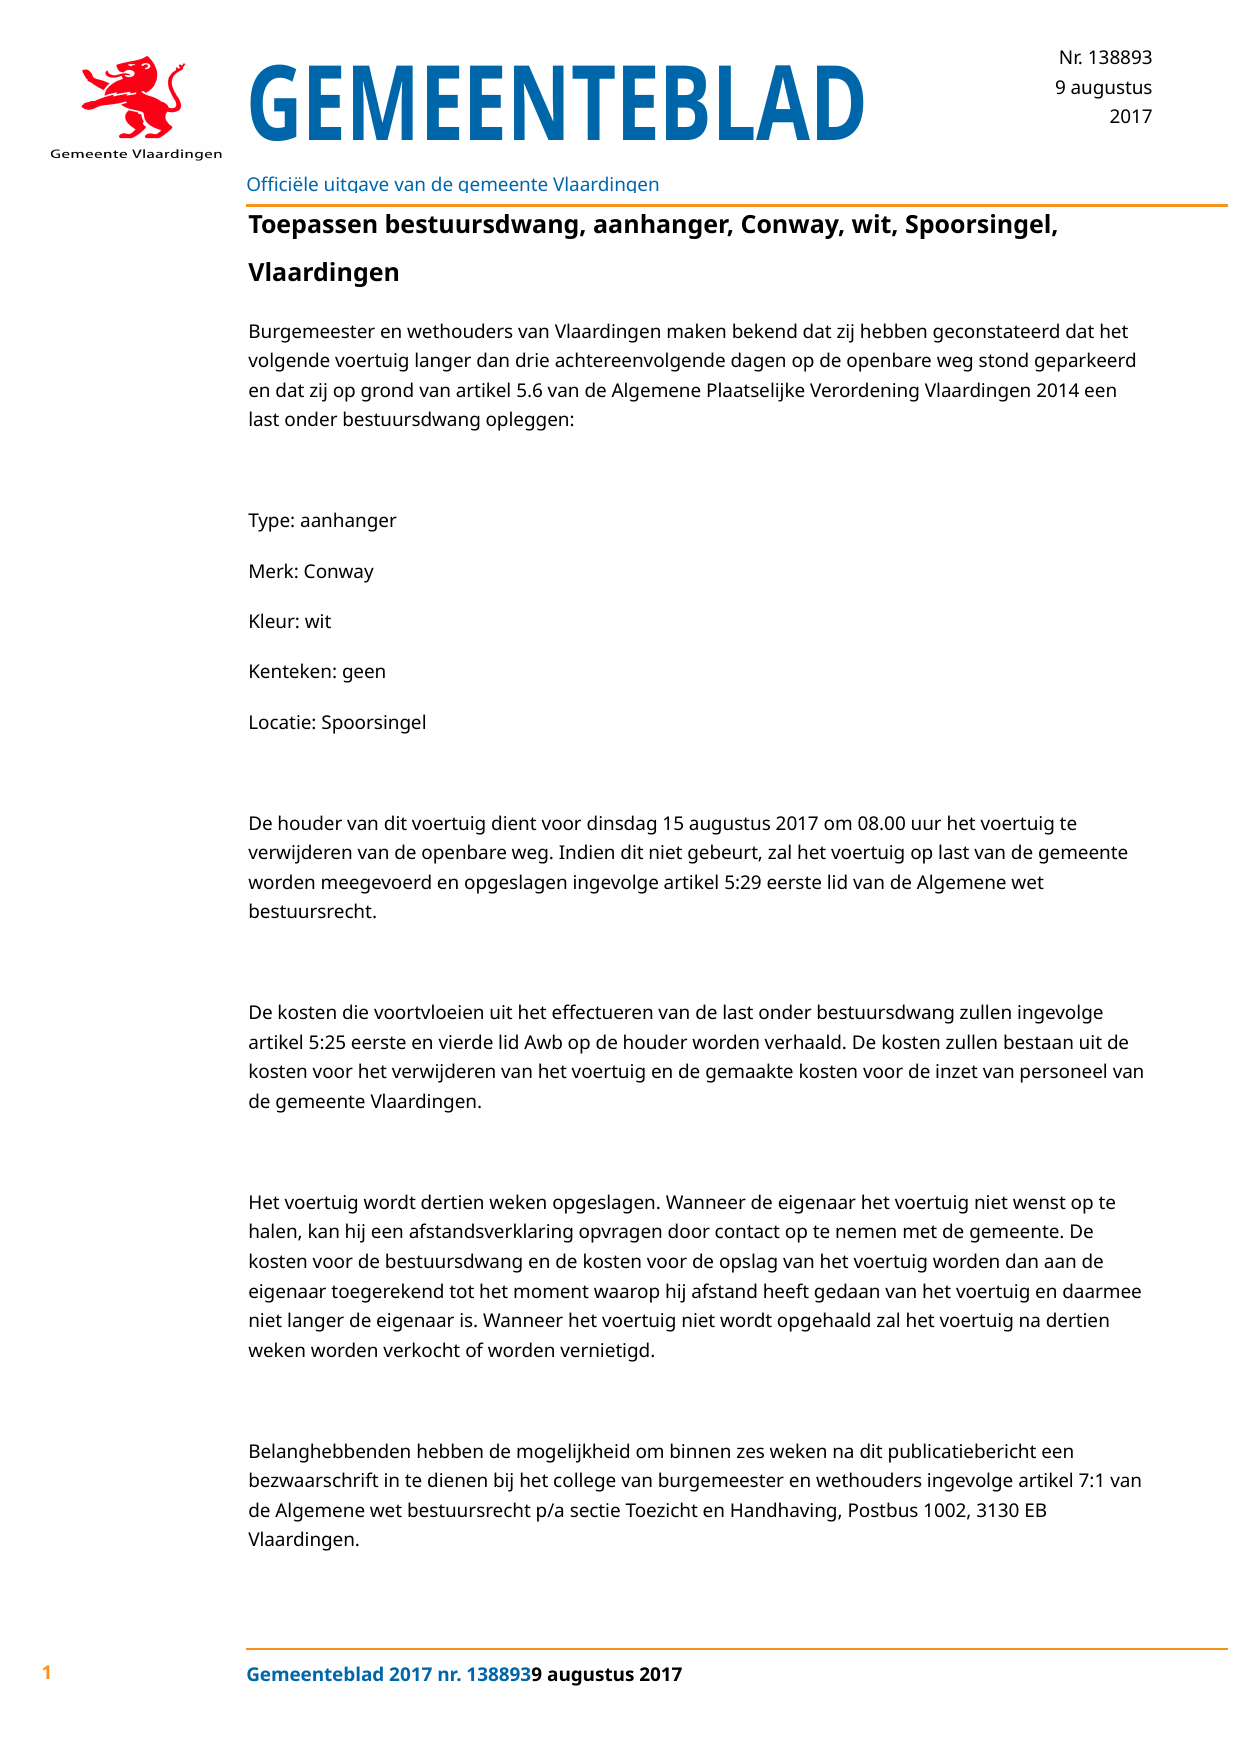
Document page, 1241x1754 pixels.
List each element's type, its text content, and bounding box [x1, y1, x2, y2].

text Kleur: wit [248, 608, 1152, 634]
text Kenteken: geen [248, 659, 1152, 684]
picture [41, 47, 231, 172]
text Belanghebbenden hebben de mogelijkheid om binnen zes weken na dit publicatiebericht een bezwaarschrift in te dienen bij het college van burgemeester en wethouders ingevolge artikel 7:1 van de Algemene wet bestuursrecht p/a sectie Toezicht en Handhaving, Postbus 1002, 3130 EB Vlaardingen. [248, 1438, 1152, 1552]
text Merk: Conway [248, 558, 1152, 584]
text De kosten die voortvloeien uit het effectueren van de last onder bestuursdwang zullen ingevolge artikel 5:25 eerste en vierde lid Awb op de houder worden verhaald. De kosten zullen bestaan uit de kosten voor het verwijderen van het voertuig en de gemaakte kosten voor de inzet van personeel van de gemeente Vlaardingen. [248, 999, 1152, 1114]
text Burgemeester en wethouders van Vlaardingen maken bekend dat zij hebben geconstateerd dat het volgende voertuig langer dan drie achtereenvolgende dagen op de openbare weg stond geparkeerd en dat zij op grond van artikel 5.6 van de Algemene Plaatselijke Verordening Vlaardingen 2014 een last onder bestuursdwang opleggen: [248, 318, 1152, 432]
text Toepassen bestuursdwang, aanhanger, Conway, wit, Spoorsingel, Vlaardingen [248, 207, 1152, 288]
text Het voertuig wordt dertien weken opgeslagen. Wanneer de eigenaar het voertuig niet wenst op te halen, kan hij een afstandsverklaring opvragen door contact op te nemen met de gemeente. De kosten voor de bestuursdwang en de kosten voor de opslag van het voertuig worden dan aan de eigenaar toegerekend tot het moment waarop hij afstand heeft gedaan van het voertuig en daarmee niet langer de eigenaar is. Wanneer het voertuig niet wordt opgehaald zal het voertuig na dertien weken worden verkocht of worden vernietigd. [248, 1189, 1152, 1363]
text Type: aanhanger [248, 507, 1152, 533]
text Locatie: Spoorsingel [248, 709, 1152, 735]
text De houder van dit voertuig dient voor dinsdag 15 augustus 2017 om 08.00 uur het voertuig te verwijderen van de openbare weg. Indien dit niet gebeurt, zal het voertuig op last van de gemeente worden meegevoerd en opgeslagen ingevolge artikel 5:29 eerste lid van de Algemene wet bestuursrecht. [248, 810, 1152, 924]
